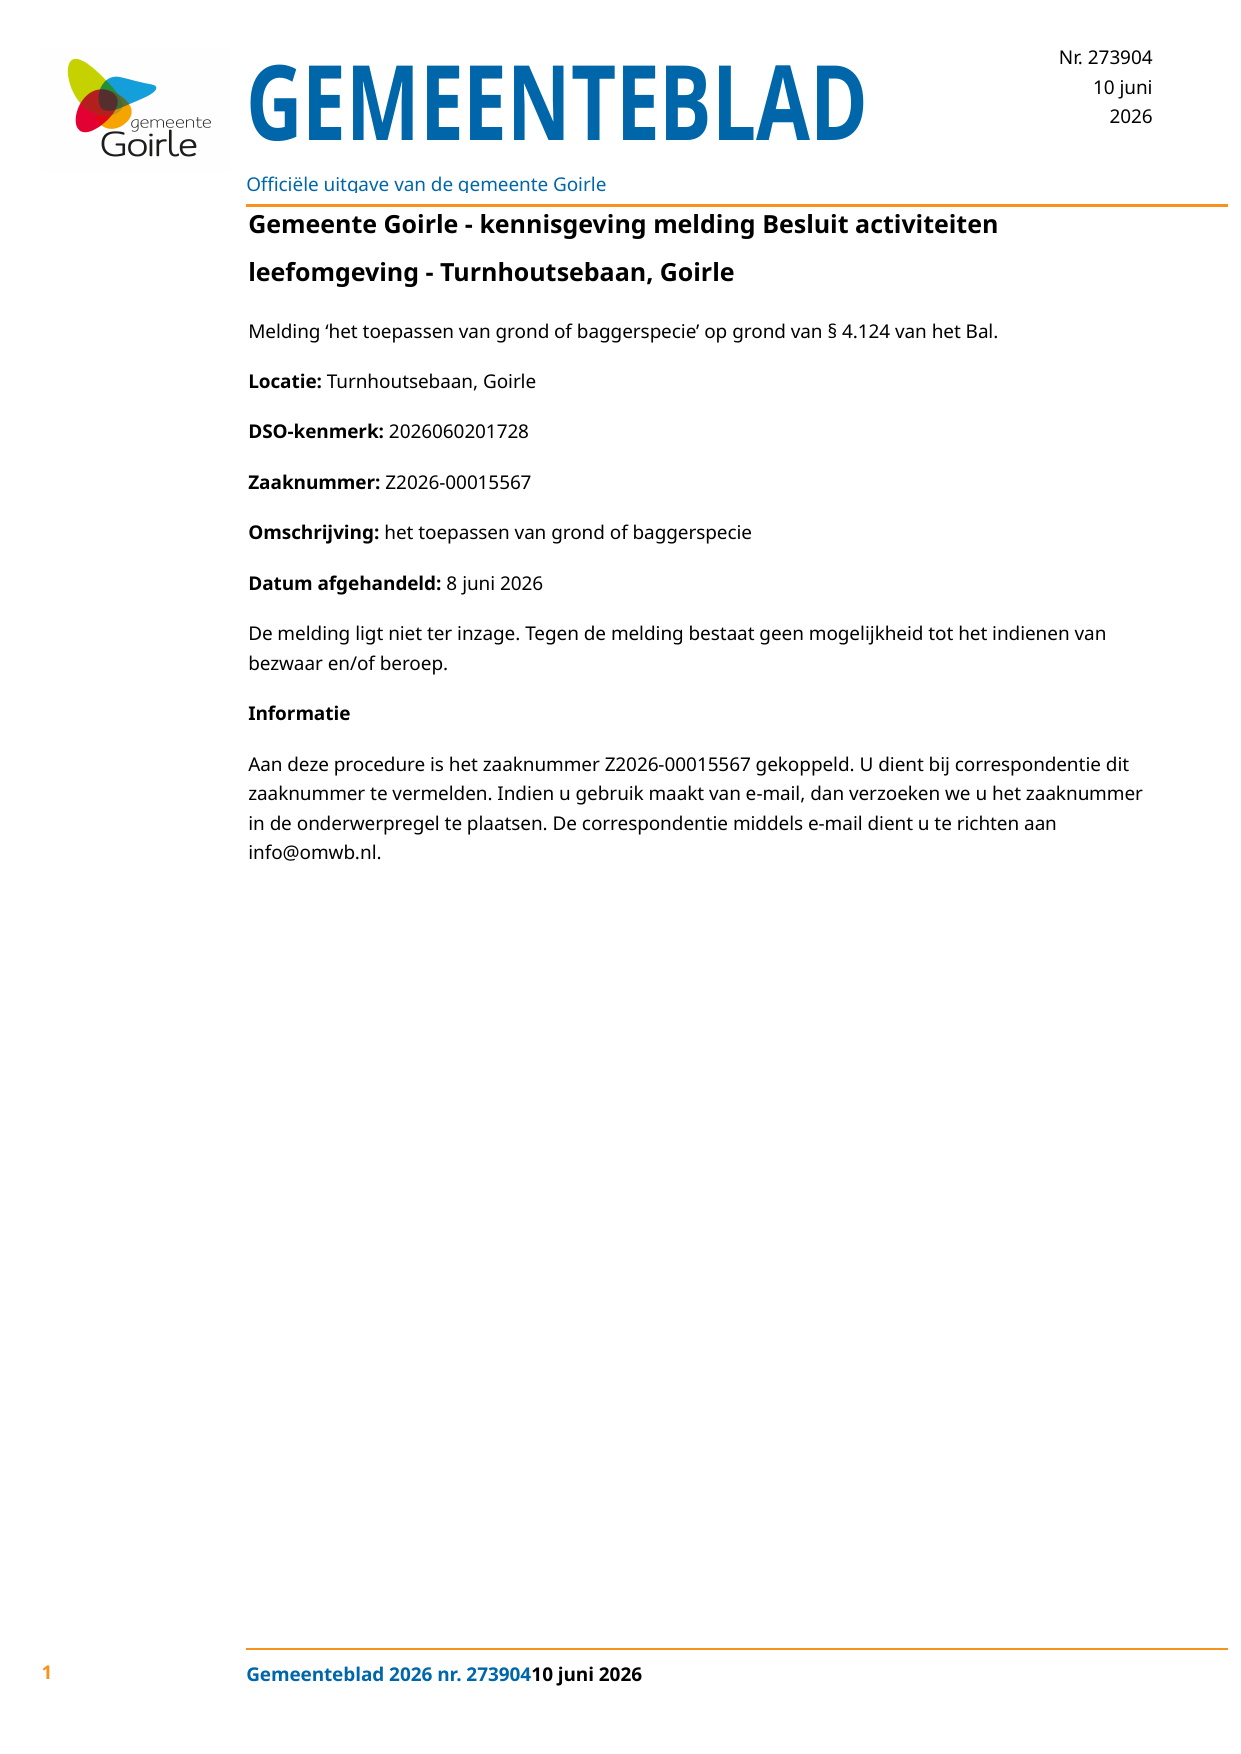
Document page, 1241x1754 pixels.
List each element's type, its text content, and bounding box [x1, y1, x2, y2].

text Gemeente Goirle - kennisgeving melding Besluit activiteiten leefomgeving - Turnhoutsebaan, Goirle [248, 207, 1152, 288]
text Informatie [248, 700, 1152, 726]
text Aan deze procedure is het zaaknummer Z2026-00015567 gekoppeld. U dient bij correspondentie dit zaaknummer te vermelden. Indien u gebruik maakt van e-mail, dan verzoeken we u het zaaknummer in de onderwerpregel te plaatsen. De correspondentie middels e-mail dient u te richten aan info@omwb.nl. [248, 751, 1152, 865]
text Zaaknummer: Z2026-00015567 [248, 469, 1152, 495]
text DSO-kenmerk: 2026060201728 [248, 419, 1152, 444]
picture [41, 47, 231, 172]
text Melding ‘het toepassen van grond of baggerspecie’ op grond van § 4.124 van het Bal. [248, 318, 1152, 344]
text De melding ligt niet ter inzage. Tegen de melding bestaat geen mogelijkheid tot het indienen van bezwaar en/of beroep. [248, 620, 1152, 676]
text Datum afgehandeld: 8 juni 2026 [248, 570, 1152, 596]
text Locatie: Turnhoutsebaan, Goirle [248, 368, 1152, 394]
text Omschrijving: het toepassen van grond of baggerspecie [248, 519, 1152, 545]
